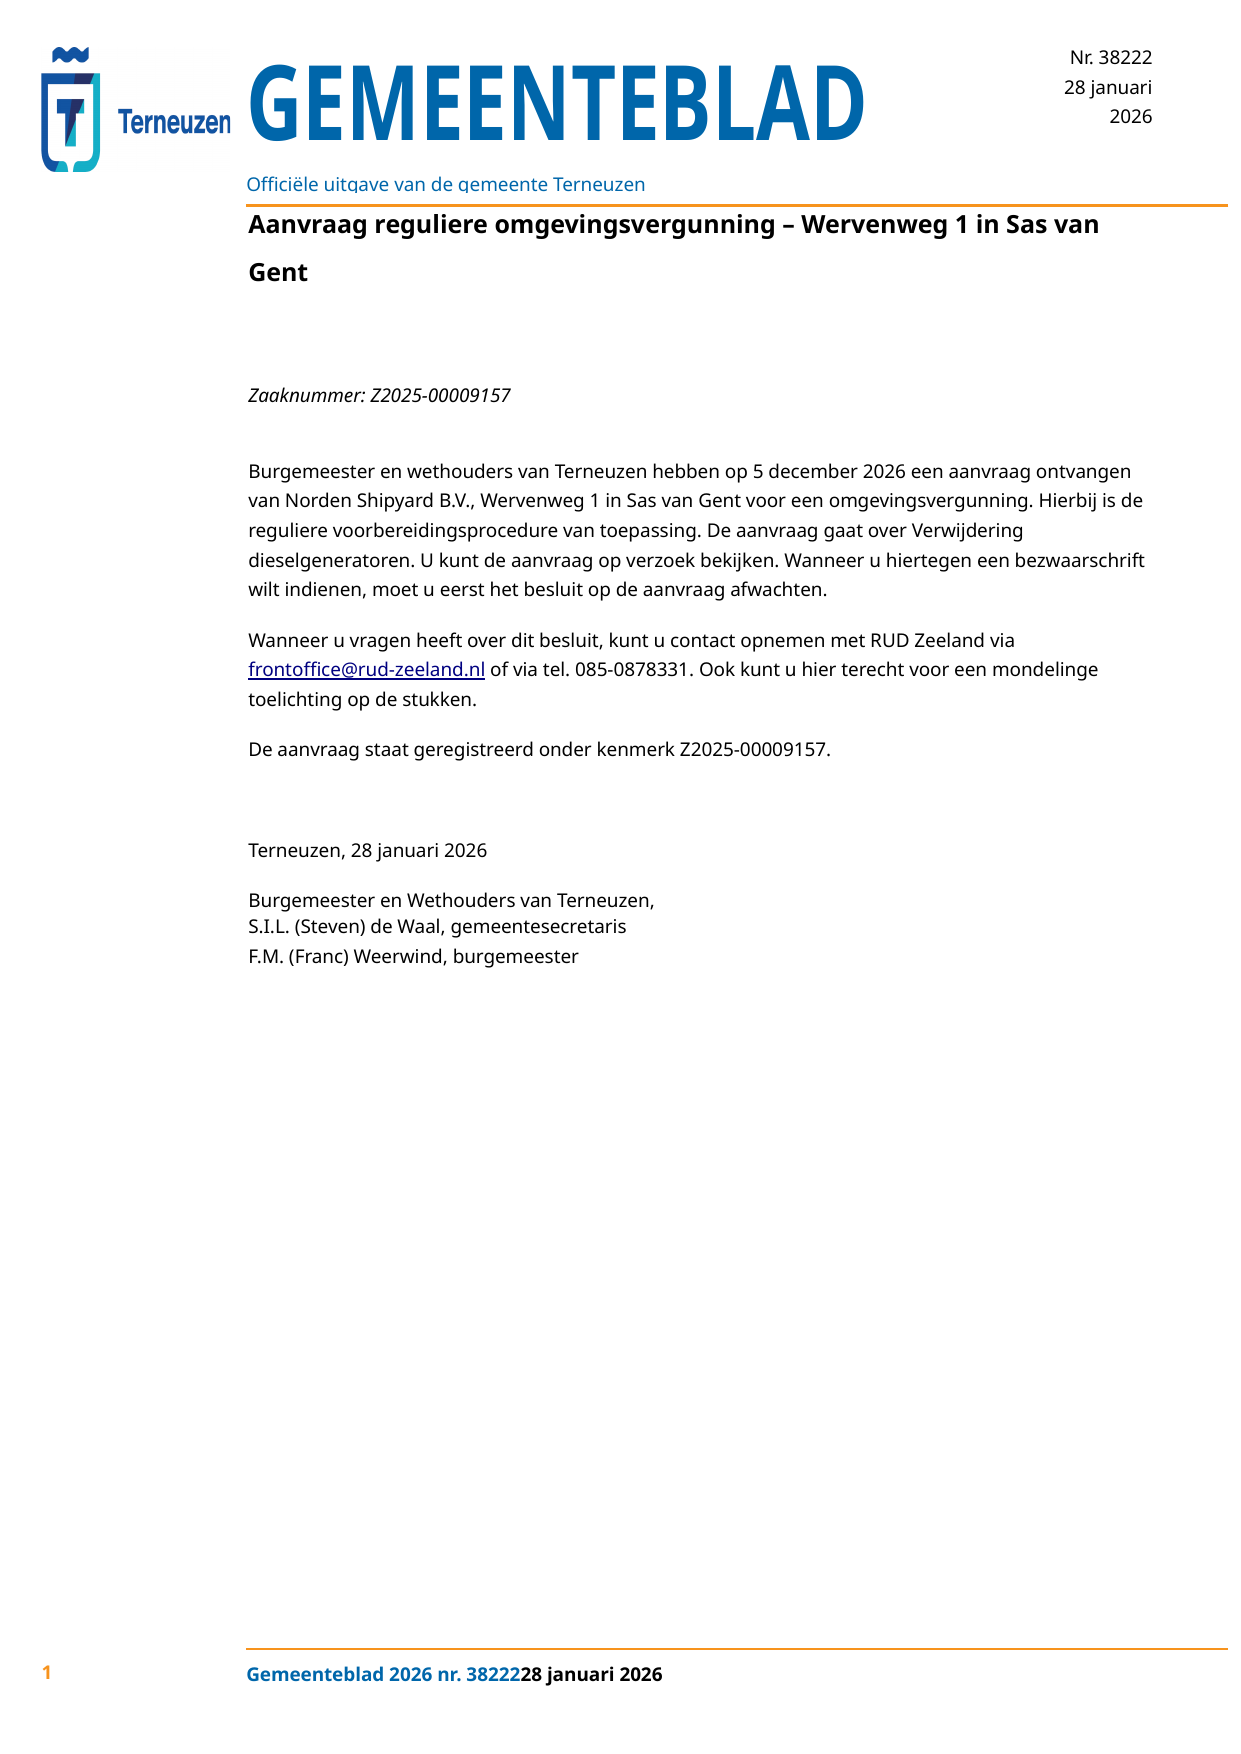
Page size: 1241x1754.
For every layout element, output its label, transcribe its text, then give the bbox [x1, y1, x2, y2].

text Aanvraag reguliere omgevingsvergunning – Wervenweg 1 in Sas van Gent [248, 207, 1152, 288]
text Zaaknummer: Z2025-00009157 [248, 382, 1152, 408]
table_header Burgemeester en Wethouders van Terneuzen, [248, 888, 1152, 913]
table_cell [248, 969, 700, 994]
picture [41, 47, 231, 172]
text De aanvraag staat geregistreerd onder kenmerk Z2025-00009157. [248, 736, 1152, 762]
table_cell [248, 995, 1152, 1020]
table_cell [700, 969, 1152, 994]
text Terneuzen, 28 januari 2026 [248, 837, 1152, 863]
table_cell [248, 1020, 700, 1046]
text Wanneer u vragen heeft over dit besluit, kunt u contact opnemen met RUD Zeeland via frontoffice@rud-zeeland.nl of via tel. 085-0878331. Ook kunt u hier terecht voor een mondelinge toelichting op de stukken. [248, 627, 1152, 712]
table_cell S.I.L. (Steven) de Waal, gemeentesecretaris F.M. (Franc) Weerwind, burgemeester [248, 914, 700, 969]
table_cell [700, 914, 1152, 969]
table_cell [700, 1020, 1152, 1046]
text Burgemeester en wethouders van Terneuzen hebben op 5 december 2026 een aanvraag ontvangen van Norden Shipyard B.V., Wervenweg 1 in Sas van Gent voor een omgevingsvergunning. Hierbij is de reguliere voorbereidingsprocedure van toepassing. De aanvraag gaat over Verwijdering dieselgeneratoren. U kunt de aanvraag op verzoek bekijken. Wanneer u hiertegen een bezwaarschrift wilt indienen, moet u eerst het besluit op de aanvraag afwachten. [248, 458, 1152, 602]
